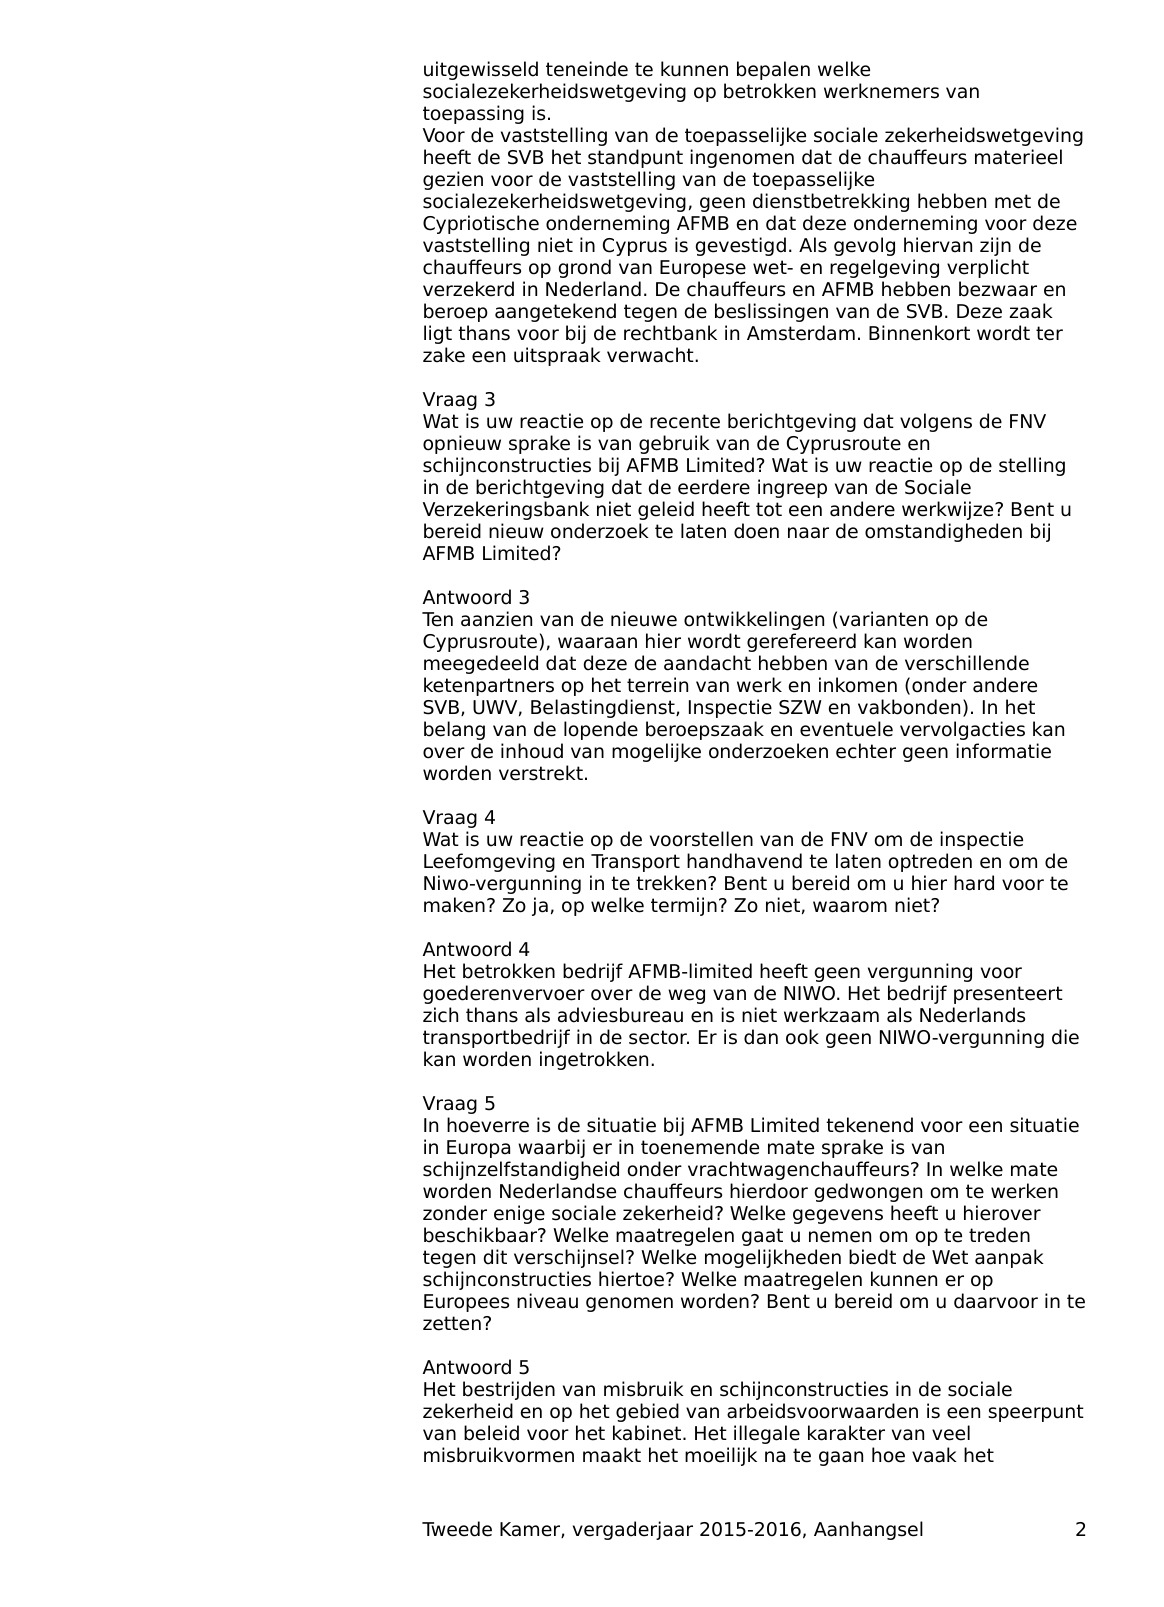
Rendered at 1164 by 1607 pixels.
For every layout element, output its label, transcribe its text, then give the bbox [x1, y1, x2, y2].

text Antwoord 5 [422, 1357, 1087, 1379]
text Antwoord 4 [422, 939, 1087, 961]
text Het betrokken bedrijf AFMB-limited heeft geen vergunning voor goederenvervoer over de weg van de NIWO. Het bedrijf presenteert zich thans als adviesbureau en is niet werkzaam als Nederlands transportbedrijf in de sector. Er is dan ook geen NIWO-vergunning die kan worden ingetrokken. [422, 961, 1087, 1071]
text Ten aanzien van de nieuwe ontwikkelingen (varianten op de Cyprusroute), waaraan hier wordt gerefereerd kan worden meegedeeld dat deze de aandacht hebben van de verschillende ketenpartners op het terrein van werk en inkomen (onder andere SVB, UWV, Belastingdienst, Inspectie SZW en vakbonden). In het belang van de lopende beroepszaak en eventuele vervolgacties kan over de inhoud van mogelijke onderzoeken echter geen informatie worden verstrekt. [422, 609, 1087, 785]
text Het bestrijden van misbruik en schijnconstructies in de sociale zekerheid en op het gebied van arbeidsvoorwaarden is een speerpunt van beleid voor het kabinet. Het illegale karakter van veel misbruikvormen maakt het moeilijk na te gaan hoe vaak het [422, 1379, 1087, 1467]
text In hoeverre is de situatie bij AFMB Limited tekenend voor een situatie in Europa waarbij er in toenemende mate sprake is van schijnzelfstandigheid onder vrachtwagenchauffeurs? In welke mate worden Nederlandse chauffeurs hierdoor gedwongen om te werken zonder enige sociale zekerheid? Welke gegevens heeft u hierover beschikbaar? Welke maatregelen gaat u nemen om op te treden tegen dit verschijnsel? Welke mogelijkheden biedt de Wet aanpak schijnconstructies hiertoe? Welke maatregelen kunnen er op Europees niveau genomen worden? Bent u bereid om u daarvoor in te zetten? [422, 1115, 1087, 1335]
text Vraag 3 [422, 389, 1087, 411]
text Voor de vaststelling van de toepasselijke sociale zekerheidswetgeving heeft de SVB het standpunt ingenomen dat de chauffeurs materieel gezien voor de vaststelling van de toepasselijke socialezekerheidswetgeving, geen dienstbetrekking hebben met de Cypriotische onderneming AFMB en dat deze onderneming voor deze vaststelling niet in Cyprus is gevestigd. Als gevolg hiervan zijn de chauffeurs op grond van Europese wet- en regelgeving verplicht verzekerd in Nederland. De chauffeurs en AFMB hebben bezwaar en beroep aangetekend tegen de beslissingen van de SVB. Deze zaak ligt thans voor bij de rechtbank in Amsterdam. Binnenkort wordt ter zake een uitspraak verwacht. [422, 125, 1087, 367]
text uitgewisseld teneinde te kunnen bepalen welke socialezekerheidswetgeving op betrokken werknemers van toepassing is. [422, 59, 1087, 125]
text Vraag 4 [422, 807, 1087, 829]
text Wat is uw reactie op de voorstellen van de FNV om de inspectie Leefomgeving en Transport handhavend te laten optreden en om de Niwo-vergunning in te trekken? Bent u bereid om u hier hard voor te maken? Zo ja, op welke termijn? Zo niet, waarom niet? [422, 829, 1087, 917]
text Wat is uw reactie op de recente berichtgeving dat volgens de FNV opnieuw sprake is van gebruik van de Cyprusroute en schijnconstructies bij AFMB Limited? Wat is uw reactie op de stelling in de berichtgeving dat de eerdere ingreep van de Sociale Verzekeringsbank niet geleid heeft tot een andere werkwijze? Bent u bereid nieuw onderzoek te laten doen naar de omstandigheden bij AFMB Limited? [422, 411, 1087, 565]
text Vraag 5 [422, 1093, 1087, 1115]
text Antwoord 3 [422, 587, 1087, 609]
